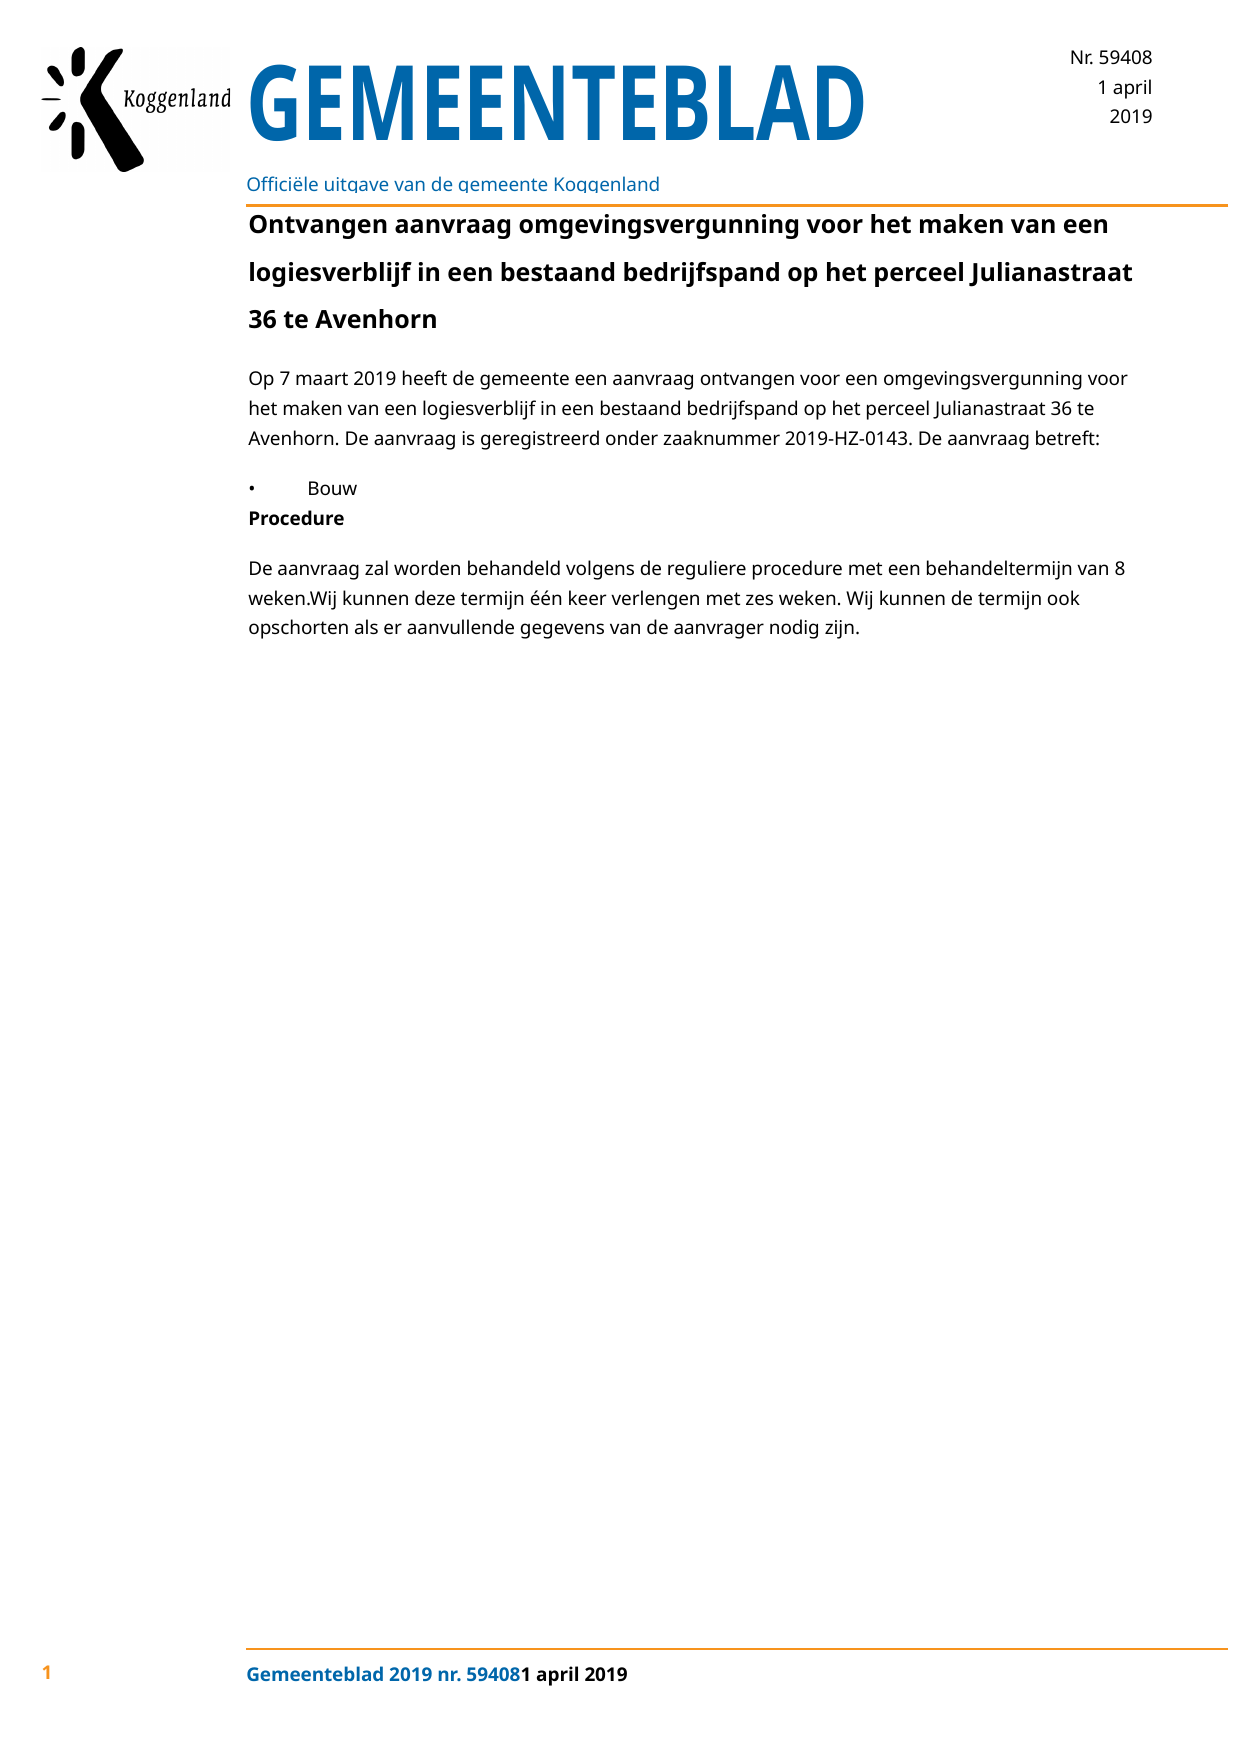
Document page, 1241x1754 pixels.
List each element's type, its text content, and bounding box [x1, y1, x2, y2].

text De aanvraag zal worden behandeld volgens de reguliere procedure met een behandeltermijn van 8 weken.Wij kunnen deze termijn één keer verlengen met zes weken. Wij kunnen de termijn ook opschorten als er aanvullende gegevens van de aanvrager nodig zijn. [248, 555, 1152, 640]
text Ontvangen aanvraag omgevingsvergunning voor het maken van een logiesverblijf in een bestaand bedrijfspand op het perceel Julianastraat 36 te Avenhorn [248, 207, 1152, 336]
text Procedure [248, 505, 1152, 530]
text Op 7 maart 2019 heeft de gemeente een aanvraag ontvangen voor een omgevingsvergunning voor het maken van een logiesverblijf in een bestaand bedrijfspand op het perceel Julianastraat 36 te Avenhorn. De aanvraag is geregistreerd onder zaaknummer 2019-HZ-0143. De aanvraag betreft: [248, 366, 1152, 450]
list Bouw [248, 475, 1152, 501]
picture [41, 47, 231, 172]
